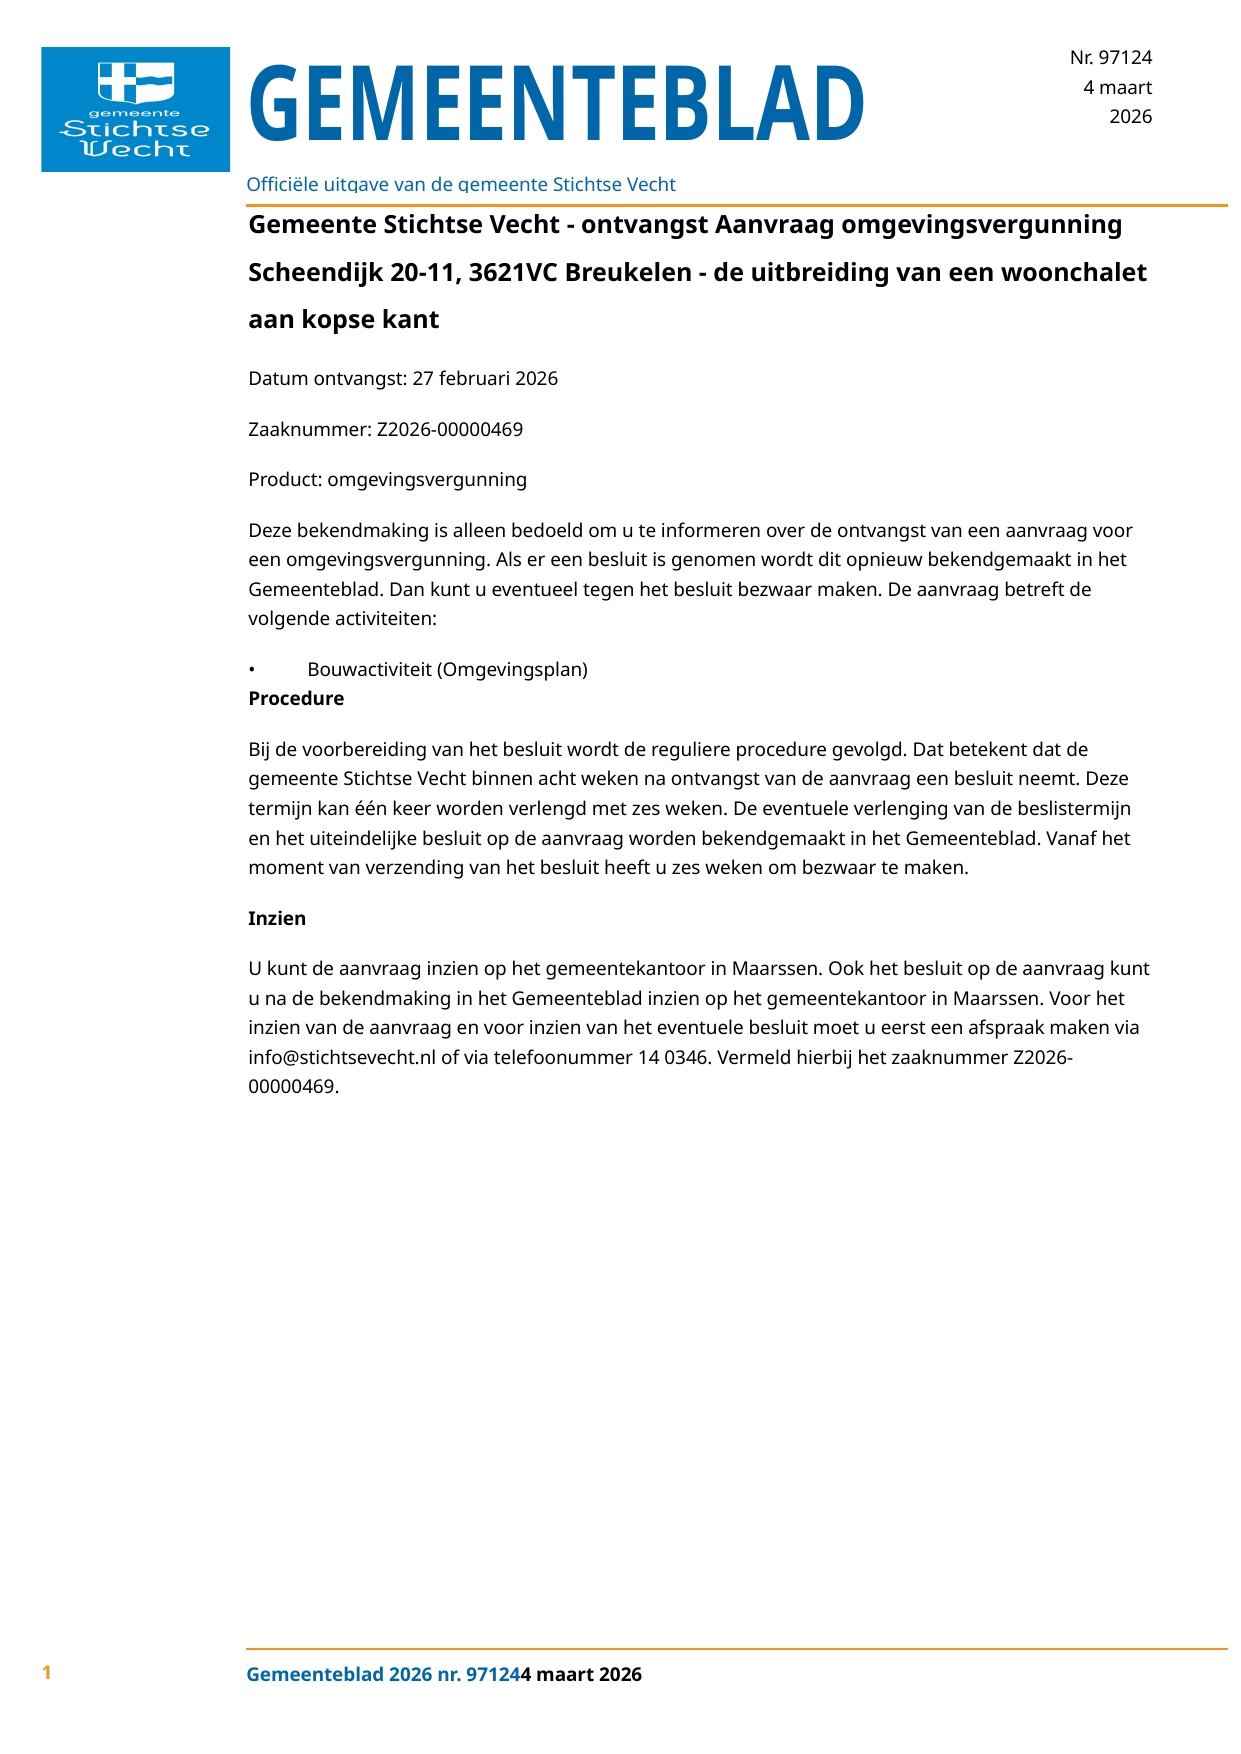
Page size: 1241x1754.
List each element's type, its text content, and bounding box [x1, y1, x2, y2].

text Datum ontvangst: 27 februari 2026 [248, 366, 1152, 391]
text Gemeente Stichtse Vecht - ontvangst Aanvraag omgevingsvergunning Scheendijk 20-11, 3621VC Breukelen - de uitbreiding van een woonchalet aan kopse kant [248, 207, 1152, 336]
picture [137, 63, 174, 103]
text Inzien [248, 905, 1152, 930]
list Bouwactiviteit (Omgevingsplan) [248, 656, 1152, 682]
text Zaaknummer: Z2026-00000469 [248, 416, 1152, 442]
text Procedure [248, 686, 1152, 711]
text Deze bekendmaking is alleen bedoeld om u te informeren over de ontvangst van een aanvraag voor een omgevingsvergunning. Als er een besluit is genomen wordt dit opnieuw bekendgemaakt in het Gemeenteblad. Dan kunt u eventueel tegen het besluit bezwaar maken. De aanvraag betreft de volgende activiteiten: [248, 517, 1152, 631]
text U kunt de aanvraag inzien op het gemeentekantoor in Maarssen. Ook het besluit op de aanvraag kunt u na de bekendmaking in het Gemeenteblad inzien op het gemeentekantoor in Maarssen. Voor het inzien van de aanvraag en voor inzien van het eventuele besluit moet u eerst een afspraak maken via info@stichtsevecht.nl of via telefoonummer 14 0346. Vermeld hierbij het zaaknummer Z2026-00000469. [248, 955, 1152, 1099]
text Product: omgevingsvergunning [248, 466, 1152, 492]
text Bij de voorbereiding van het besluit wordt de reguliere procedure gevolgd. Dat betekent dat de gemeente Stichtse Vecht binnen acht weken na ontvangst van de aanvraag een besluit neemt. Deze termijn kan één keer worden verlengd met zes weken. De eventuele verlenging van de beslistermijn en het uiteindelijke besluit op de aanvraag worden bekendgemaakt in het Gemeenteblad. Vanaf het moment van verzending van het besluit heeft u zes weken om bezwaar te maken. [248, 736, 1152, 880]
picture [99, 63, 135, 101]
